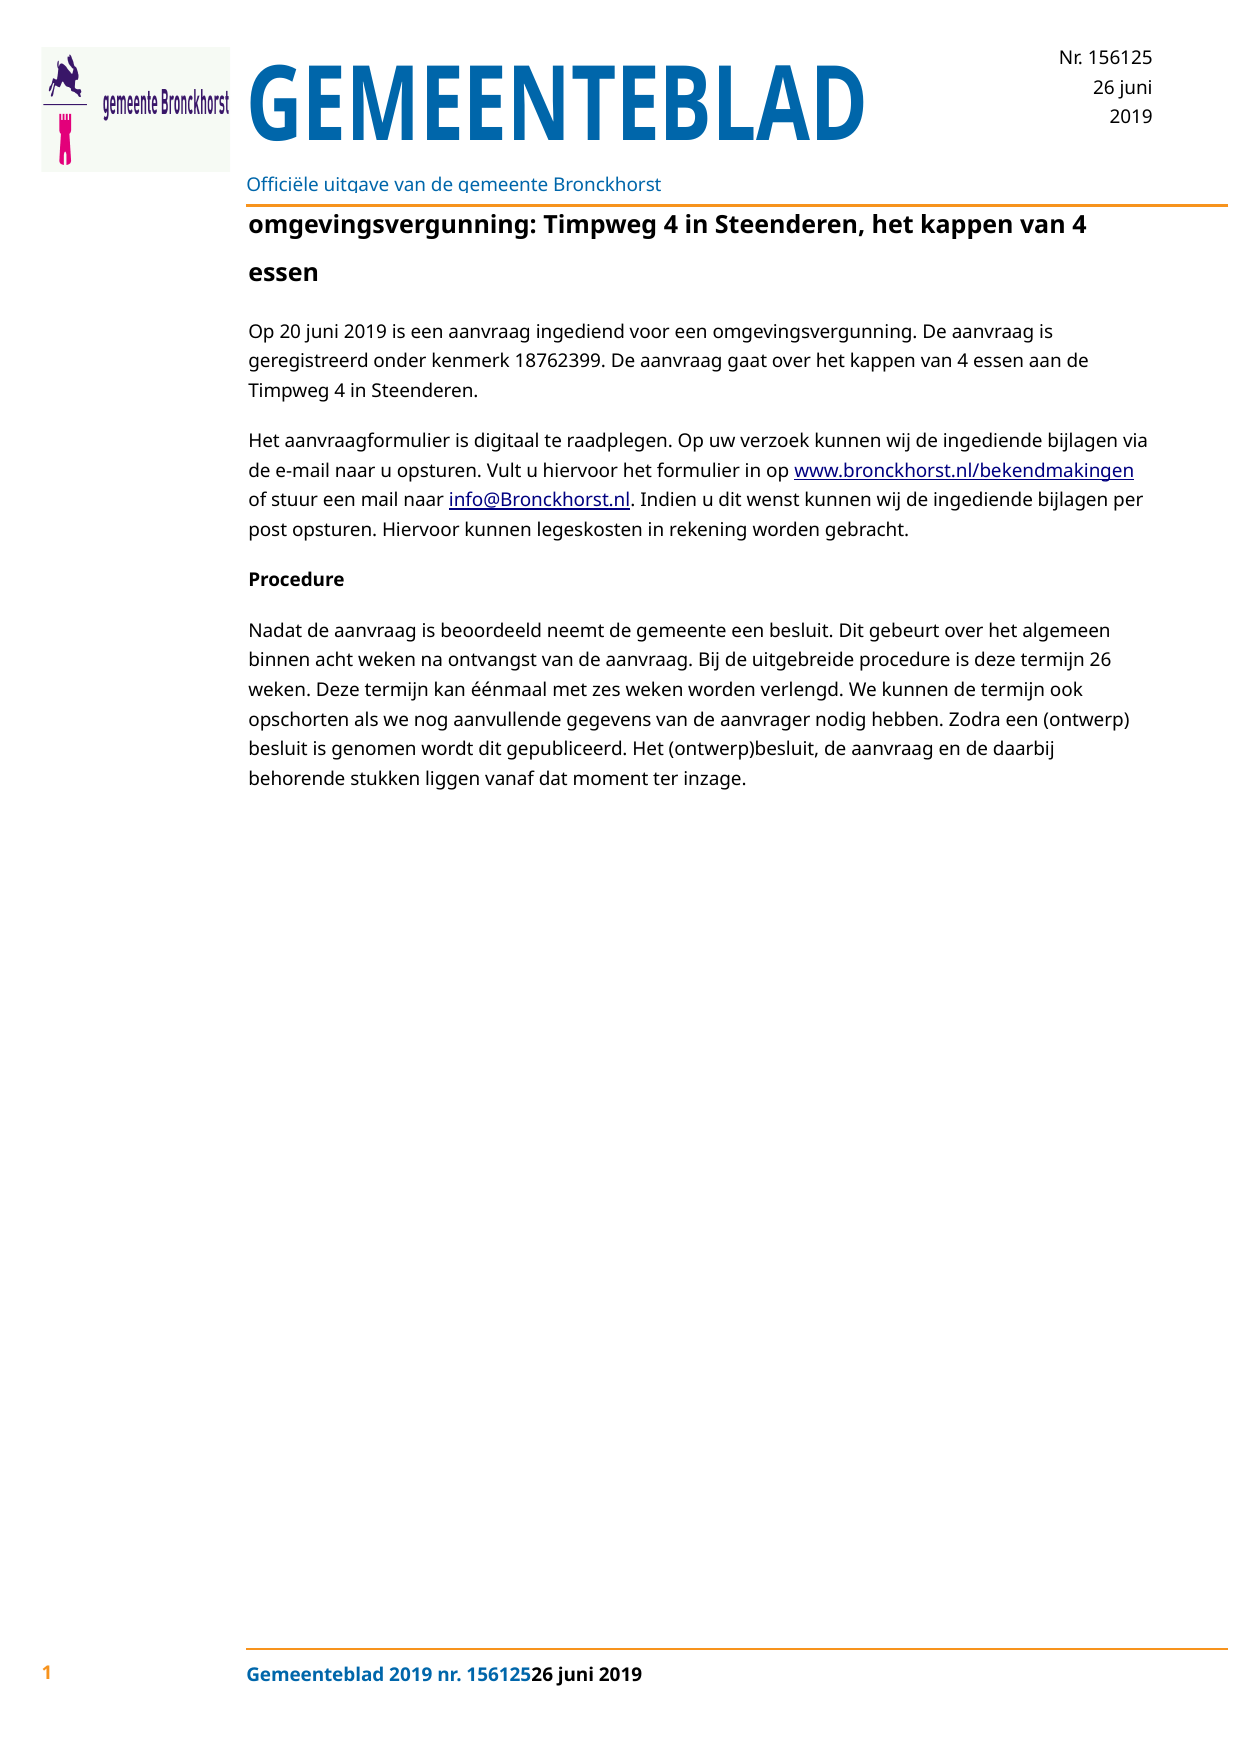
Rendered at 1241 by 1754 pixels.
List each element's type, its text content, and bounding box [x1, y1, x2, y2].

picture [41, 47, 231, 172]
text Nadat de aanvraag is beoordeeld neemt de gemeente een besluit. Dit gebeurt over het algemeen binnen acht weken na ontvangst van de aanvraag. Bij de uitgebreide procedure is deze termijn 26 weken. Deze termijn kan éénmaal met zes weken worden verlengd. We kunnen de termijn ook opschorten als we nog aanvullende gegevens van de aanvrager nodig hebben. Zodra een (ontwerp) besluit is genomen wordt dit gepubliceerd. Het (ontwerp)besluit, de aanvraag en de daarbij behorende stukken liggen vanaf dat moment ter inzage. [248, 617, 1152, 791]
text Procedure [248, 567, 1152, 592]
text Op 20 juni 2019 is een aanvraag ingediend voor een omgevingsvergunning. De aanvraag is geregistreerd onder kenmerk 18762399. De aanvraag gaat over het kappen van 4 essen aan de Timpweg 4 in Steenderen. [248, 318, 1152, 403]
text omgevingsvergunning: Timpweg 4 in Steenderen, het kappen van 4 essen [248, 207, 1152, 288]
text Het aanvraagformulier is digitaal te raadplegen. Op uw verzoek kunnen wij de ingediende bijlagen via de e-mail naar u opsturen. Vult u hiervoor het formulier in op www.bronckhorst.nl/bekendmakingen of stuur een mail naar info@Bronckhorst.nl. Indien u dit wenst kunnen wij de ingediende bijlagen per post opsturen. Hiervoor kunnen legeskosten in rekening worden gebracht. [248, 427, 1152, 542]
